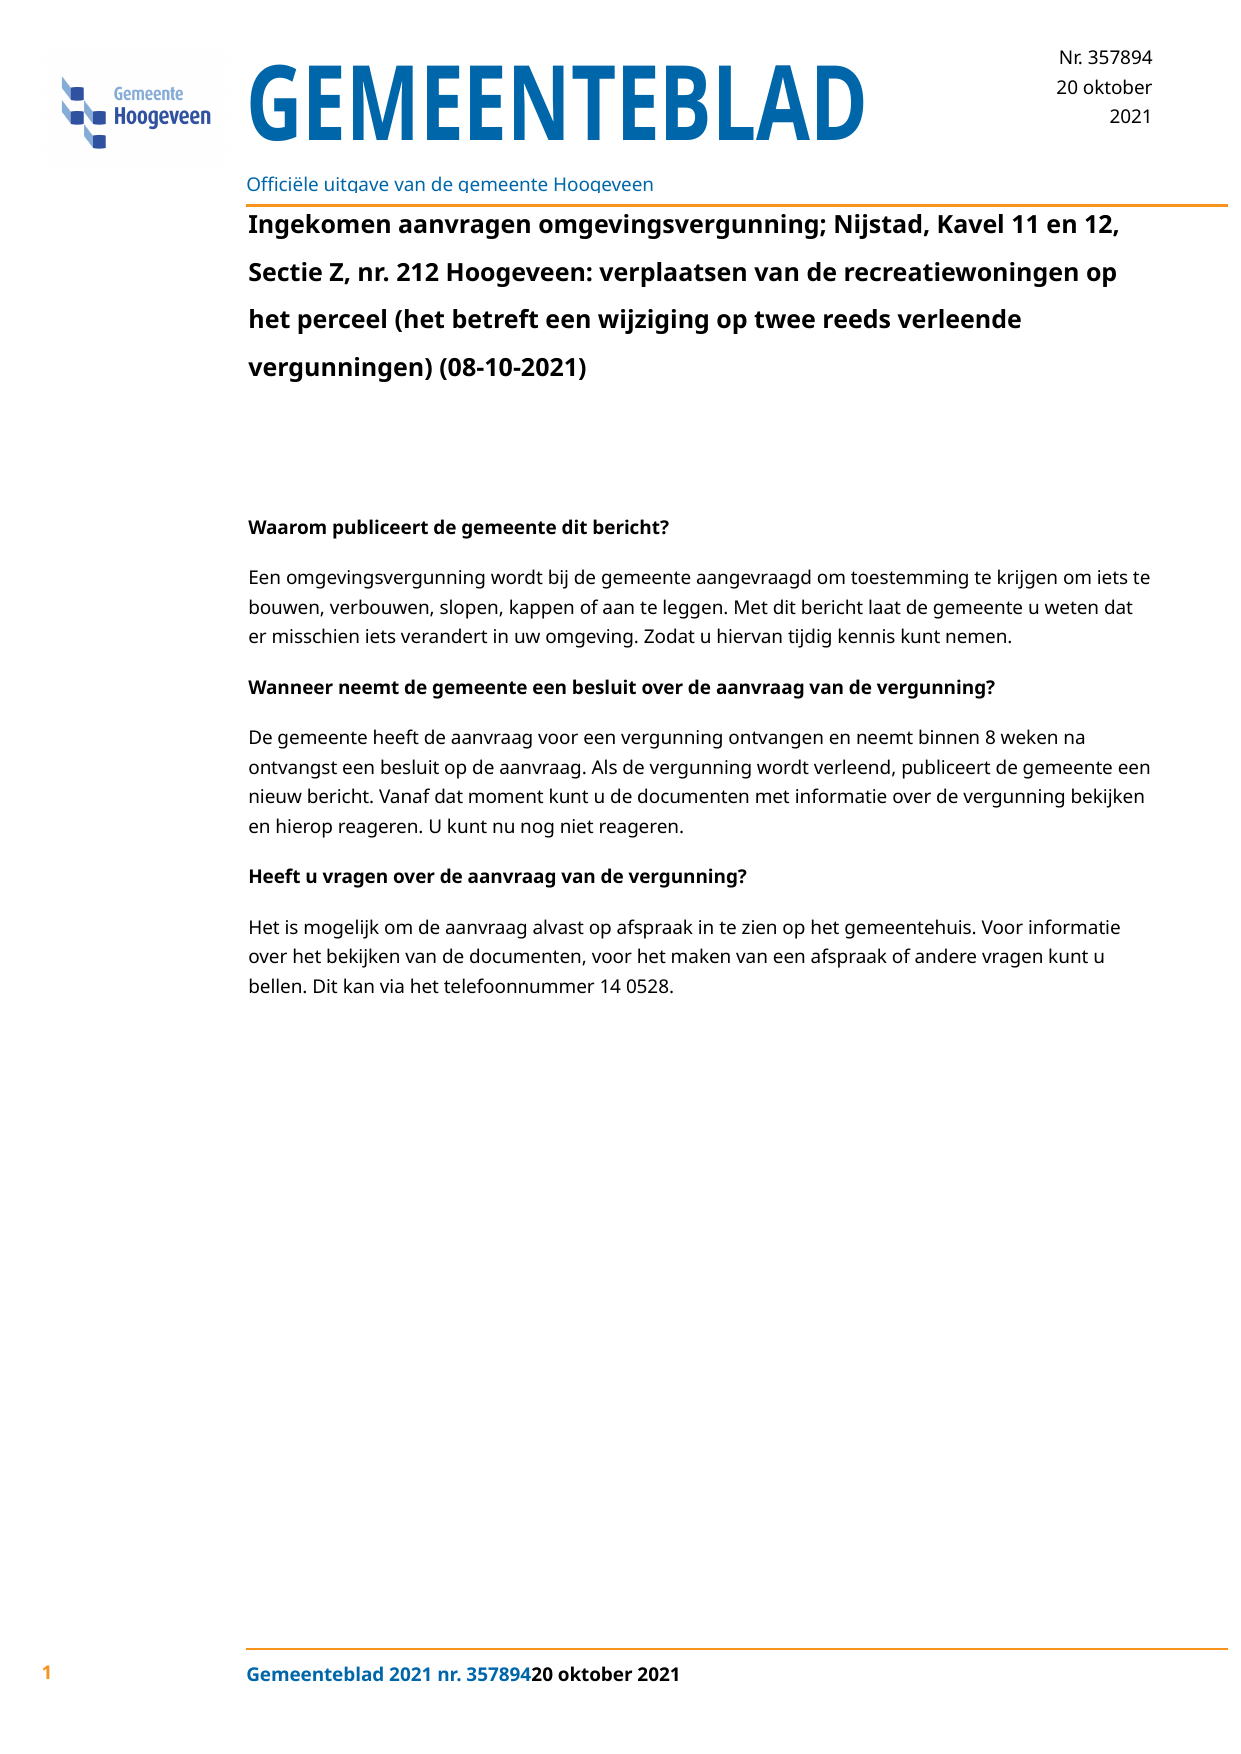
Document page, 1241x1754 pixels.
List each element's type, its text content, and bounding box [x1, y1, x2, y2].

text Ingekomen aanvragen omgevingsvergunning; Nijstad, Kavel 11 en 12, Sectie Z, nr. 212 Hoogeveen: verplaatsen van de recreatiewoningen op het perceel (het betreft een wijziging op twee reeds verleende vergunningen) (08-10-2021) [248, 207, 1152, 384]
picture [41, 47, 231, 172]
text Wanneer neemt de gemeente een besluit over de aanvraag van de vergunning? [248, 674, 1152, 700]
text Een omgevingsvergunning wordt bij de gemeente aangevraagd om toestemming te krijgen om iets te bouwen, verbouwen, slopen, kappen of aan te leggen. Met dit bericht laat de gemeente u weten dat er misschien iets verandert in uw omgeving. Zodat u hiervan tijdig kennis kunt nemen. [248, 564, 1152, 649]
text Het is mogelijk om de aanvraag alvast op afspraak in te zien op het gemeentehuis. Voor informatie over het bekijken van de documenten, voor het maken van een afspraak of andere vragen kunt u bellen. Dit kan via het telefoonnummer 14 0528. [248, 914, 1152, 999]
text De gemeente heeft de aanvraag voor een vergunning ontvangen en neemt binnen 8 weken na ontvangst een besluit op de aanvraag. Als de vergunning wordt verleend, publiceert de gemeente een nieuw bericht. Vanaf dat moment kunt u de documenten met informatie over de vergunning bekijken en hierop reageren. U kunt nu nog niet reageren. [248, 724, 1152, 839]
text Heeft u vragen over de aanvraag van de vergunning? [248, 863, 1152, 889]
text Waarom publiceert de gemeente dit bericht? [248, 514, 1152, 540]
